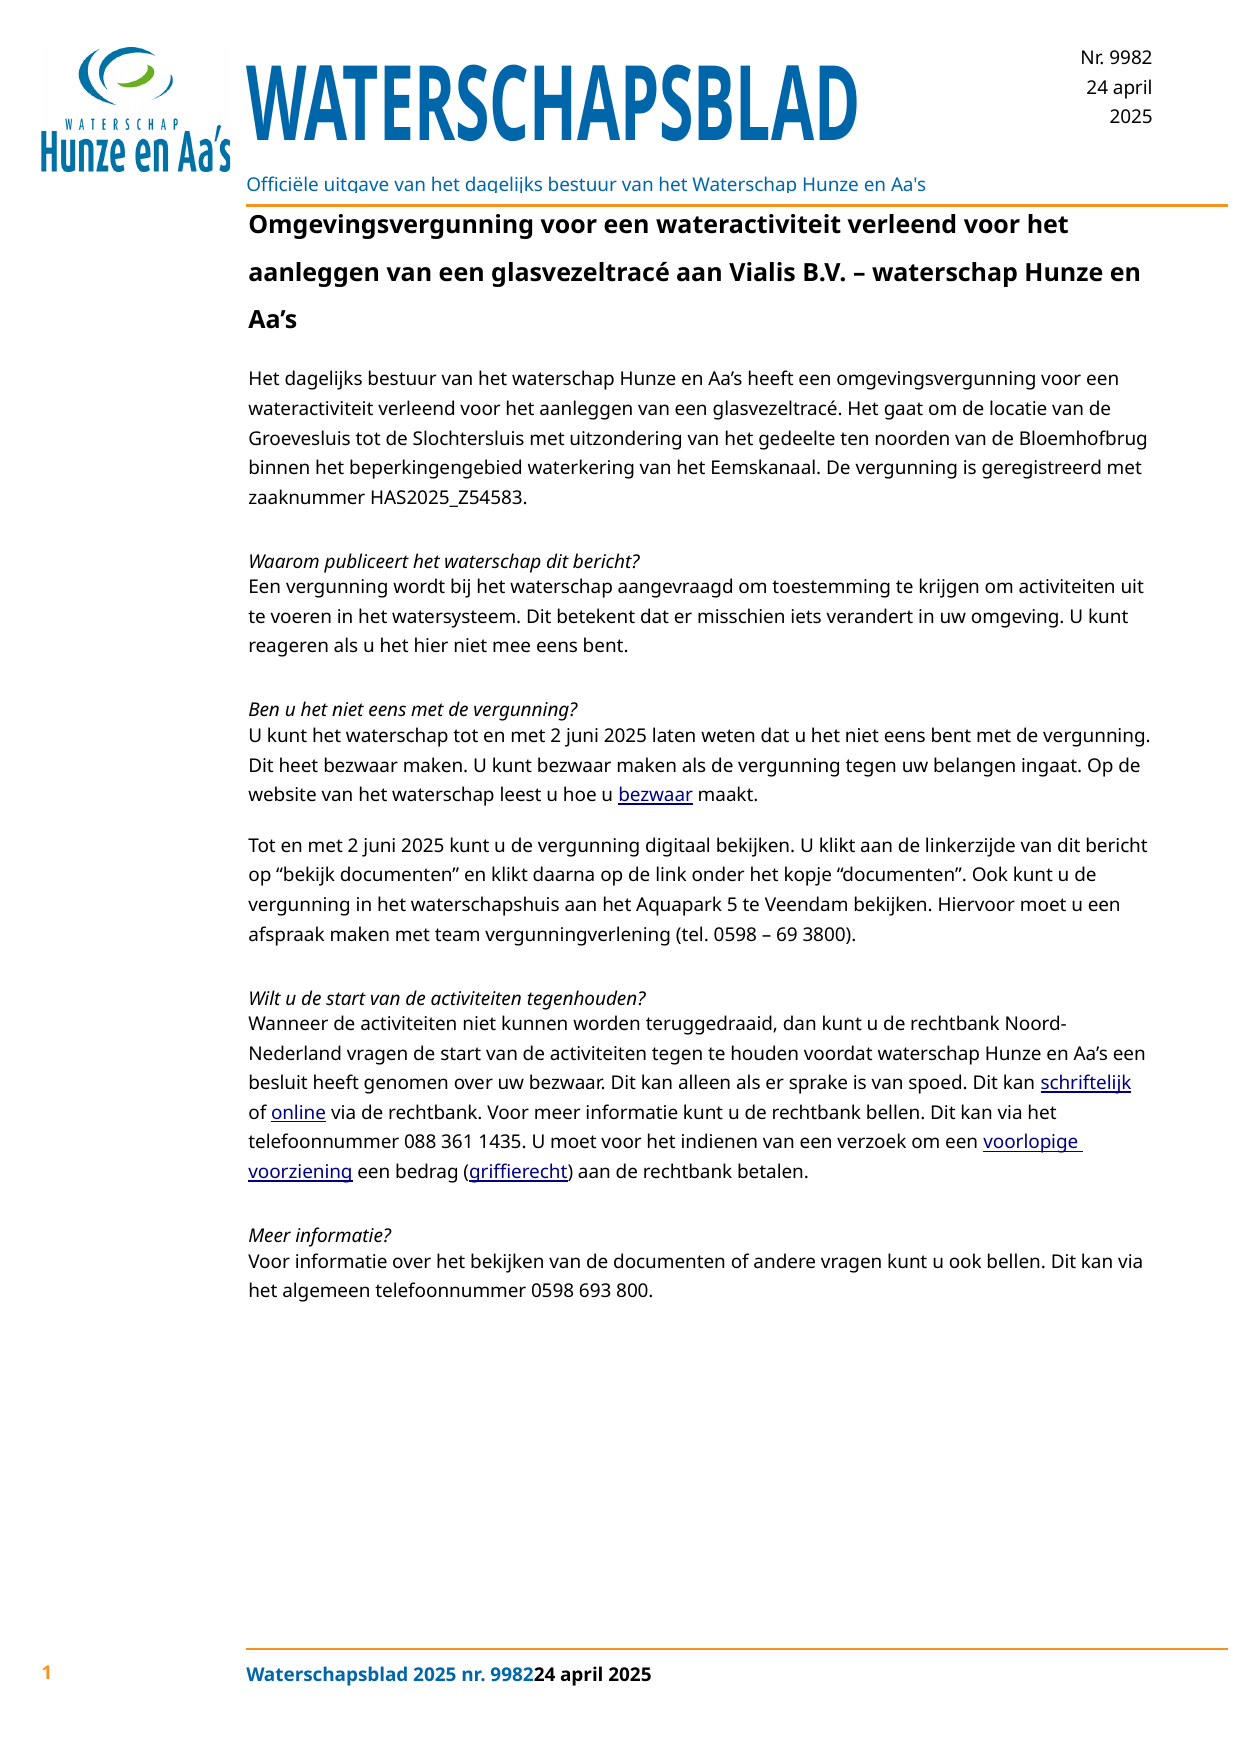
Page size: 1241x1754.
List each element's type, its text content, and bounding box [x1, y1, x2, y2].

text Het dagelijks bestuur van het waterschap Hunze en Aa’s heeft een omgevingsvergunning voor een wateractiviteit verleend voor het aanleggen van een glasvezeltracé. Het gaat om de locatie van de Groevesluis tot de Slochtersluis met uitzondering van het gedeelte ten noorden van de Bloemhofbrug binnen het beperkingengebied waterkering van het Eemskanaal. De vergunning is geregistreerd met zaaknummer HAS2025_Z54583. [248, 366, 1152, 509]
picture [226, 145, 231, 156]
text U kunt het waterschap tot en met 2 juni 2025 laten weten dat u het niet eens bent met de vergunning. Dit heet bezwaar maken. U kunt bezwaar maken als de vergunning tegen uw belangen ingaat. Op de website van het waterschap leest u hoe u bezwaar maakt. [248, 722, 1152, 807]
text Wanneer de activiteiten niet kunnen worden teruggedraaid, dan kunt u de rechtbank Noord-Nederland vragen de start van de activiteiten tegen te houden voordat waterschap Hunze en Aa’s een besluit heeft genomen over uw bezwaar. Dit kan alleen als er sprake is van spoed. Dit kan schriftelijk of online via de rechtbank. Voor meer informatie kunt u de rechtbank bellen. Dit kan via het telefoonnummer 088 361 1435. U moet voor het indienen van een verzoek om een voorlopige voorziening een bedrag (griffierecht) aan de rechtbank betalen. [248, 1010, 1152, 1184]
text Voor informatie over het bekijken van de documenten of andere vragen kunt u ook bellen. Dit kan via het algemeen telefoonnummer 0598 693 800. [248, 1248, 1152, 1303]
text Een vergunning wordt bij het waterschap aangevraagd om toestemming te krijgen om activiteiten uit te voeren in het watersysteem. Dit betekent dat er misschien iets verandert in uw omgeving. U kunt reageren als u het hier niet mee eens bent. [248, 573, 1152, 658]
picture [183, 163, 191, 172]
picture [47, 154, 51, 172]
picture [41, 47, 231, 172]
text Ben u het niet eens met de vergunning? [248, 697, 1152, 722]
text Wilt u de start van de activiteiten tegenhouden? [248, 985, 1152, 1010]
text Meer informatie? [248, 1222, 1152, 1248]
text Waarom publiceert het waterschap dit bericht? [248, 548, 1152, 573]
text Omgevingsvergunning voor een wateractiviteit verleend voor het aanleggen van een glasvezeltracé aan Vialis B.V. – waterschap Hunze en Aa’s [248, 207, 1152, 336]
text Tot en met 2 juni 2025 kunt u de vergunning digitaal bekijken. U klikt aan de linkerzijde van dit bericht op “bekijk documenten” en klikt daarna op de link onder het kopje “documenten”. Ook kunt u de vergunning in het waterschapshuis aan het Aquapark 5 te Veendam bekijken. Hiervoor moet u een afspraak maken met team vergunningverlening (tel. 0598 – 69 3800). [248, 832, 1152, 946]
